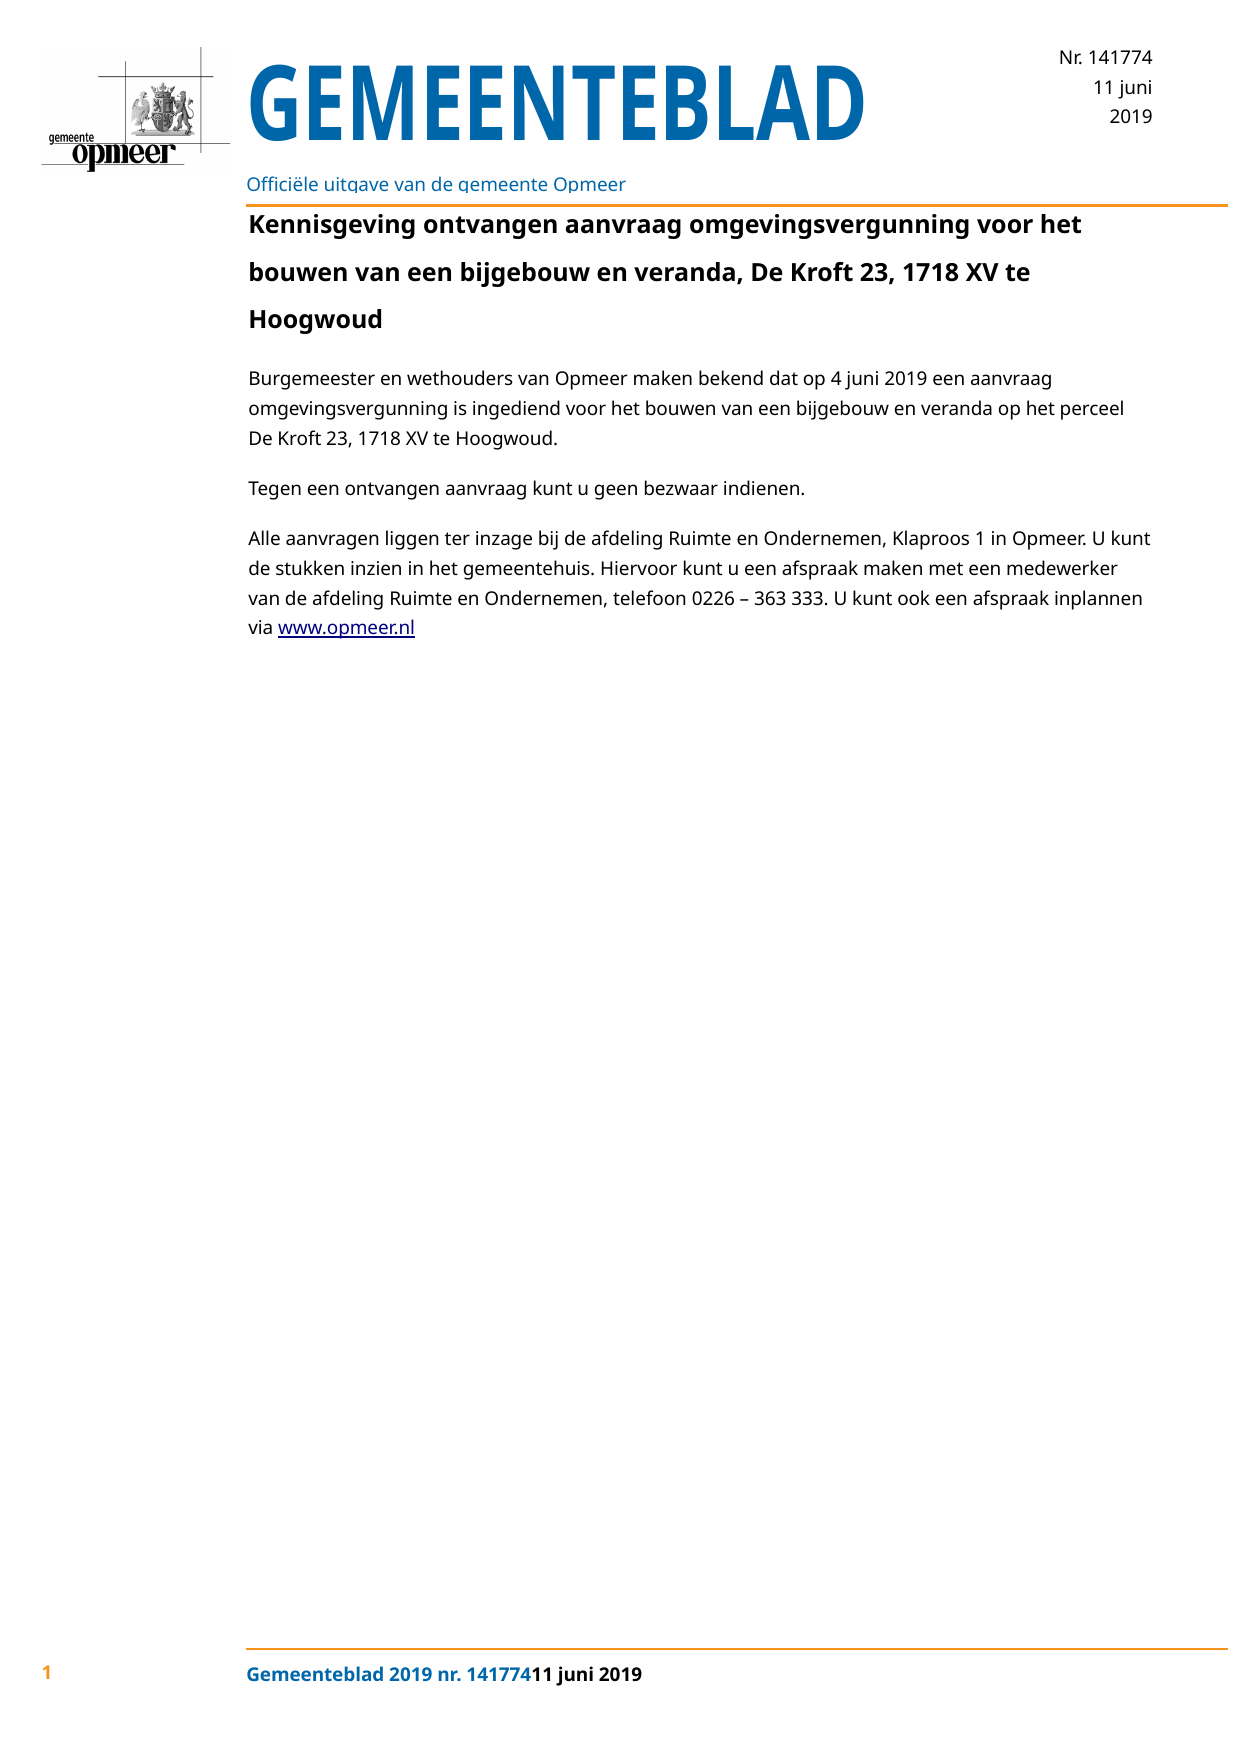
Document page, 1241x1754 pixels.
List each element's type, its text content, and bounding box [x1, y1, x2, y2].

text Alle aanvragen liggen ter inzage bij de afdeling Ruimte en Ondernemen, Klaproos 1 in Opmeer. U kunt de stukken inzien in het gemeentehuis. Hiervoor kunt u een afspraak maken met een medewerker van de afdeling Ruimte en Ondernemen, telefoon 0226 – 363 333. U kunt ook een afspraak inplannen via www.opmeer.nl [248, 526, 1152, 640]
picture [41, 47, 231, 172]
text Kennisgeving ontvangen aanvraag omgevingsvergunning voor het bouwen van een bijgebouw en veranda, De Kroft 23, 1718 XV te Hoogwoud [248, 207, 1152, 336]
text Burgemeester en wethouders van Opmeer maken bekend dat op 4 juni 2019 een aanvraag omgevingsvergunning is ingediend voor het bouwen van een bijgebouw en veranda op het perceel De Kroft 23, 1718 XV te Hoogwoud. [248, 366, 1152, 450]
text Tegen een ontvangen aanvraag kunt u geen bezwaar indienen. [248, 475, 1152, 501]
